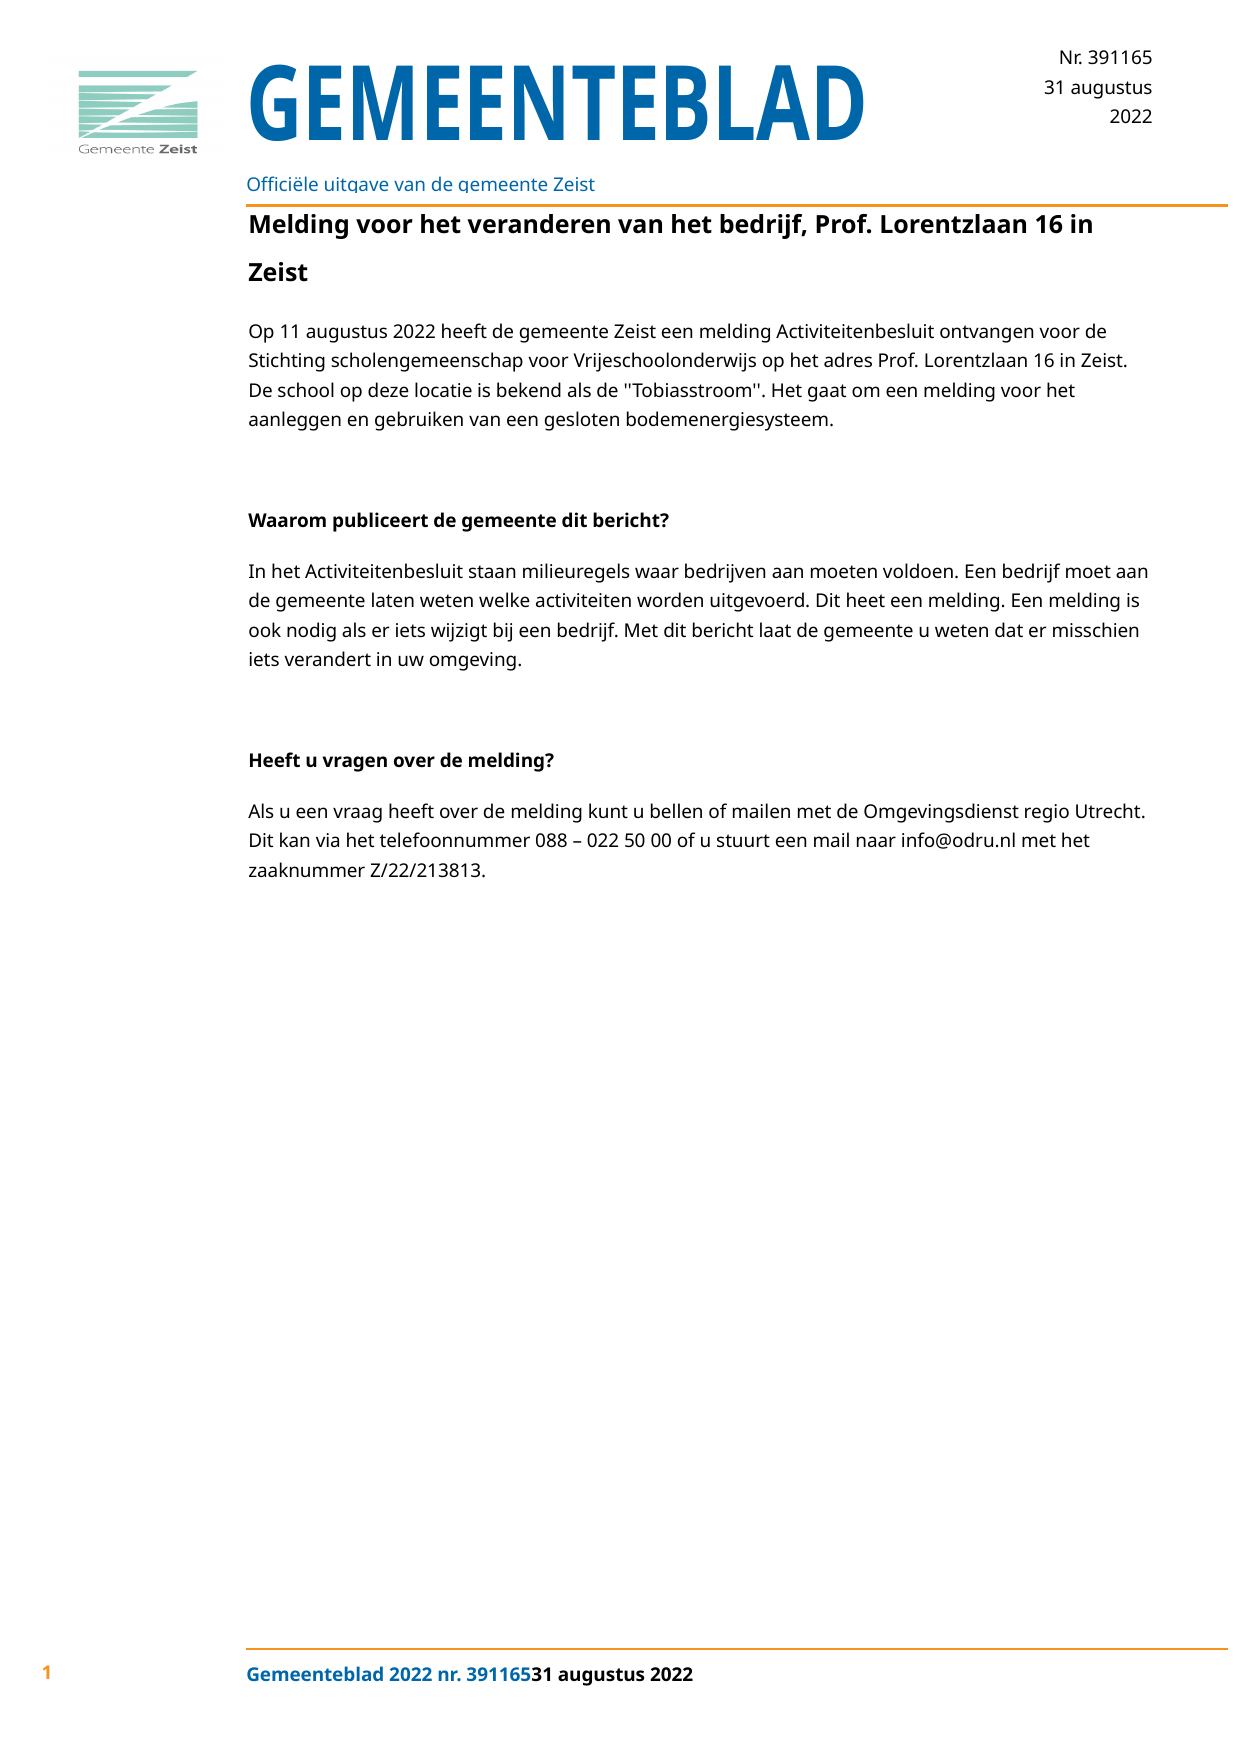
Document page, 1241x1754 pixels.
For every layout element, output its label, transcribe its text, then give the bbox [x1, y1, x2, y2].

text Melding voor het veranderen van het bedrijf, Prof. Lorentzlaan 16 in Zeist [248, 207, 1152, 288]
text Als u een vraag heeft over de melding kunt u bellen of mailen met de Omgevingsdienst regio Utrecht. Dit kan via het telefoonnummer 088 – 022 50 00 of u stuurt een mail naar info@odru.nl met het zaaknummer Z/22/213813. [248, 798, 1152, 883]
picture [41, 47, 231, 172]
text Waarom publiceert de gemeente dit bericht? [248, 507, 1152, 533]
text Op 11 augustus 2022 heeft de gemeente Zeist een melding Activiteitenbesluit ontvangen voor de Stichting scholengemeenschap voor Vrijeschoolonderwijs op het adres Prof. Lorentzlaan 16 in Zeist. De school op deze locatie is bekend als de ''Tobiasstroom''. Het gaat om een melding voor het aanleggen en gebruiken van een gesloten bodemenergiesysteem. [248, 318, 1152, 432]
text Heeft u vragen over de melding? [248, 747, 1152, 773]
text In het Activiteitenbesluit staan milieuregels waar bedrijven aan moeten voldoen. Een bedrijf moet aan de gemeente laten weten welke activiteiten worden uitgevoerd. Dit heet een melding. Een melding is ook nodig als er iets wijzigt bij een bedrijf. Met dit bericht laat de gemeente u weten dat er misschien iets verandert in uw omgeving. [248, 558, 1152, 672]
